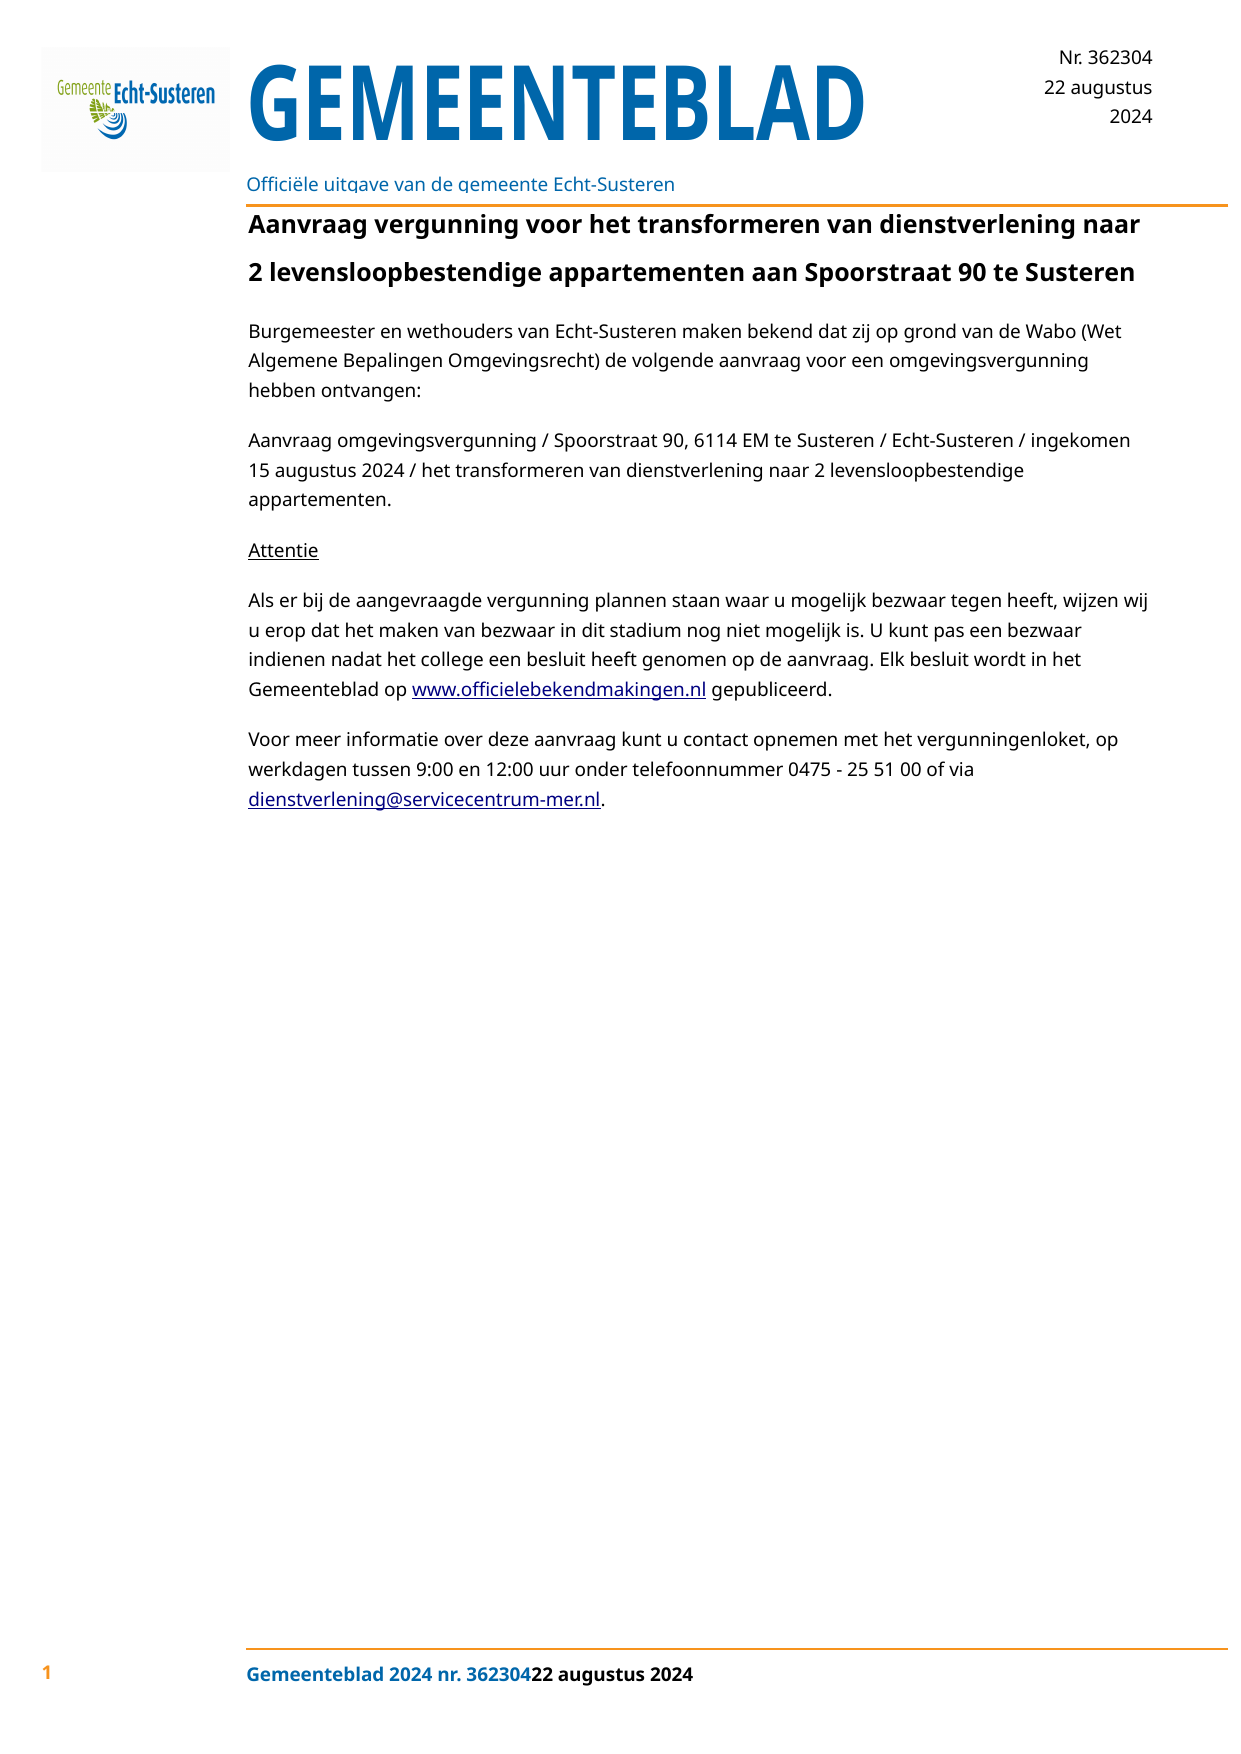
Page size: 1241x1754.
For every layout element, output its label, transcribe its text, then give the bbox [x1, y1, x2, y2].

text Attentie [248, 537, 1152, 563]
text Aanvraag vergunning voor het transformeren van dienstverlening naar 2 levensloopbestendige appartementen aan Spoorstraat 90 te Susteren [248, 207, 1152, 288]
text Burgemeester en wethouders van Echt-Susteren maken bekend dat zij op grond van de Wabo (Wet Algemene Bepalingen Omgevingsrecht) de volgende aanvraag voor een omgevingsvergunning hebben ontvangen: [248, 318, 1152, 403]
text Als er bij de aangevraagde vergunning plannen staan waar u mogelijk bezwaar tegen heeft, wijzen wij u erop dat het maken van bezwaar in dit stadium nog niet mogelijk is. U kunt pas een bezwaar indienen nadat het college een besluit heeft genomen op de aanvraag. Elk besluit wordt in het Gemeenteblad op www.officielebekendmakingen.nl gepubliceerd. [248, 587, 1152, 702]
text Voor meer informatie over deze aanvraag kunt u contact opnemen met het vergunningenloket, op werkdagen tussen 9:00 en 12:00 uur onder telefoonnummer 0475 - 25 51 00 of via dienstverlening@servicecentrum-mer.nl. [248, 727, 1152, 812]
picture [41, 47, 231, 172]
text Aanvraag omgevingsvergunning / Spoorstraat 90, 6114 EM te Susteren / Echt-Susteren / ingekomen 15 augustus 2024 / het transformeren van dienstverlening naar 2 levensloopbestendige appartementen. [248, 427, 1152, 512]
